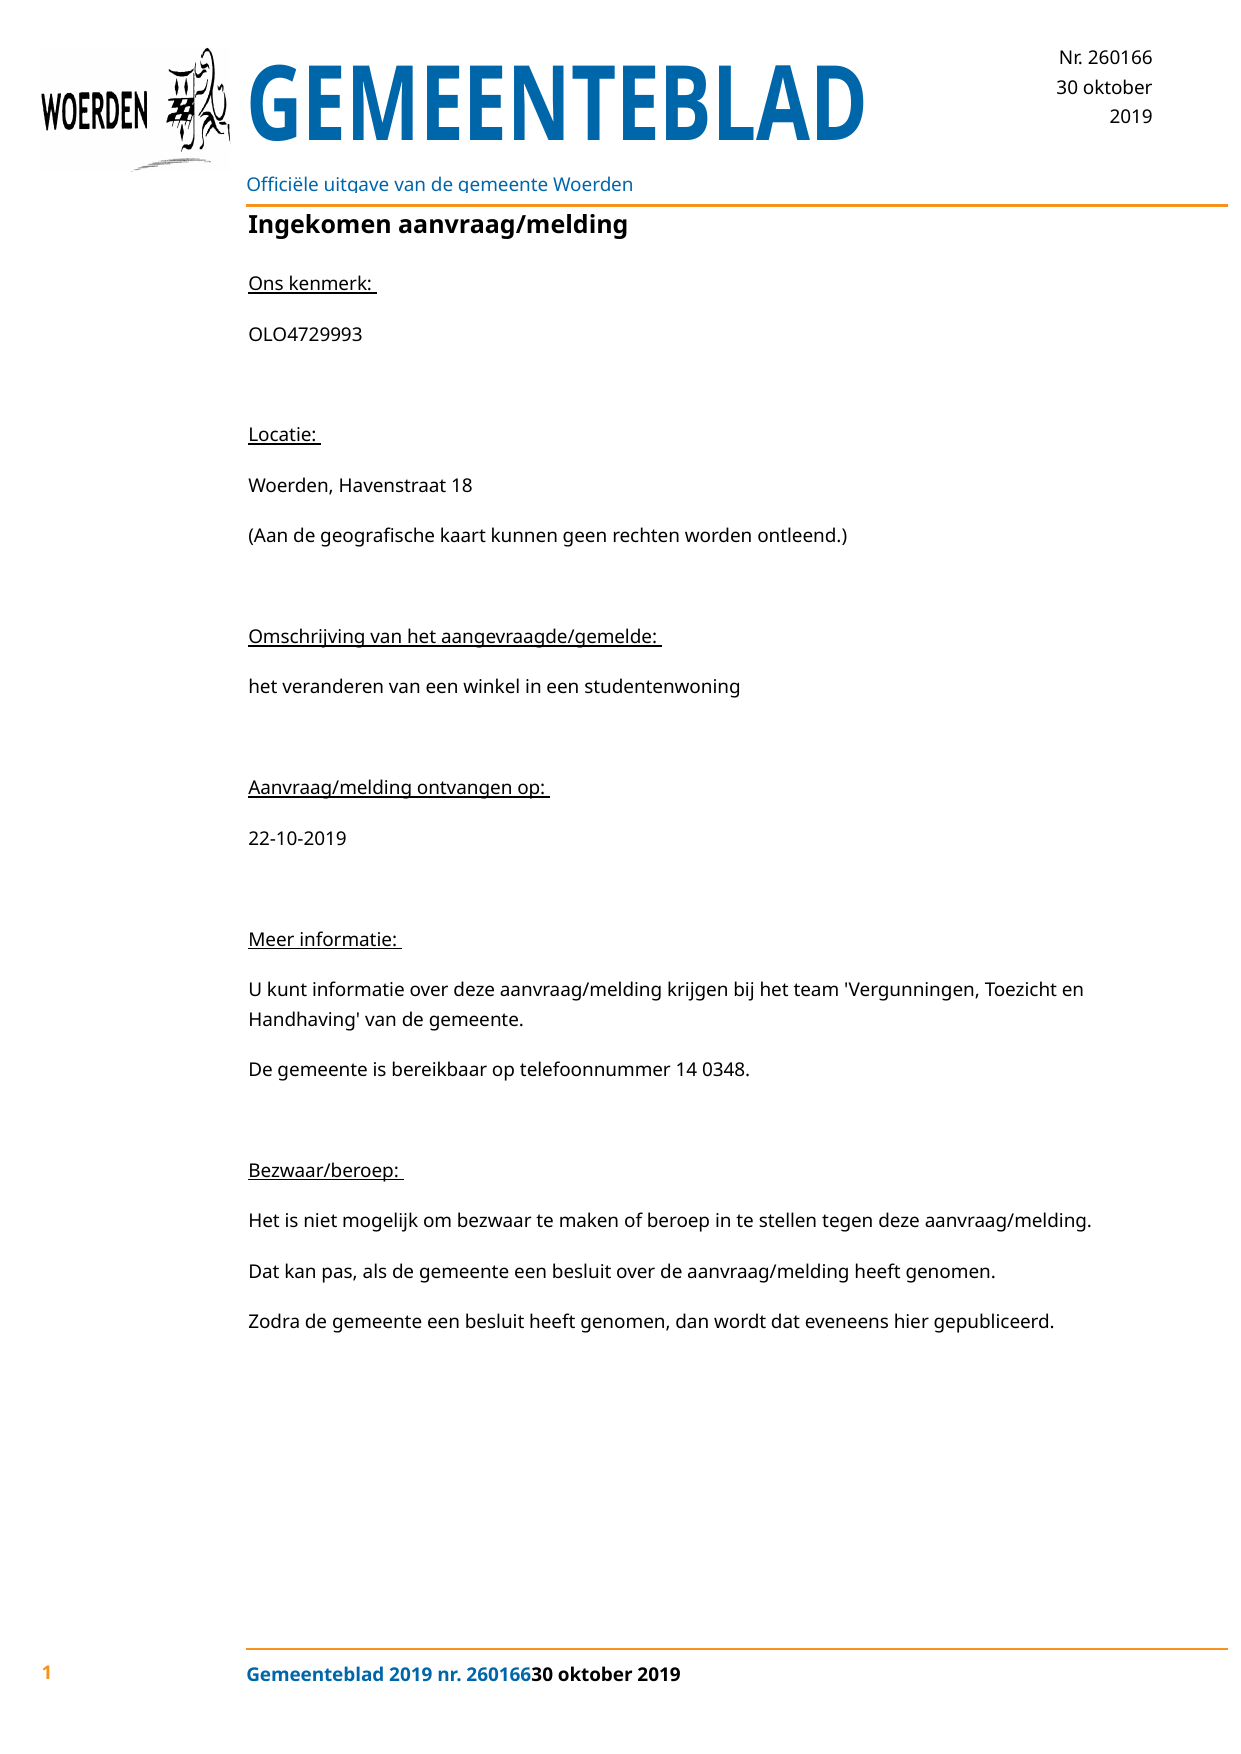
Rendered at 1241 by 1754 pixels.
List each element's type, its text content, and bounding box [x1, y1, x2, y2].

text Woerden, Havenstraat 18 [248, 472, 1152, 498]
text Ons kenmerk: [248, 270, 1152, 296]
text Dat kan pas, als de gemeente een besluit over de aanvraag/melding heeft genomen. [248, 1258, 1152, 1283]
text Ingekomen aanvraag/melding [248, 207, 1152, 241]
text Aanvraag/melding ontvangen op: [248, 774, 1152, 800]
text Het is niet mogelijk om bezwaar te maken of beroep in te stellen tegen deze aanvraag/melding. [248, 1207, 1152, 1233]
text Locatie: [248, 422, 1152, 447]
text OLO4729993 [248, 321, 1152, 346]
text 22-10-2019 [248, 825, 1152, 851]
text Zodra de gemeente een besluit heeft genomen, dan wordt dat eveneens hier gepubliceerd. [248, 1308, 1152, 1334]
text Omschrijving van het aangevraagde/gemelde: [248, 623, 1152, 649]
text Meer informatie: [248, 926, 1152, 951]
text (Aan de geografische kaart kunnen geen rechten worden ontleend.) [248, 522, 1152, 548]
text U kunt informatie over deze aanvraag/melding krijgen bij het team 'Vergunningen, Toezicht en Handhaving' van de gemeente. [248, 976, 1152, 1031]
text Bezwaar/beroep: [248, 1157, 1152, 1183]
text het veranderen van een winkel in een studentenwoning [248, 674, 1152, 699]
picture [41, 47, 231, 172]
text De gemeente is bereikbaar op telefoonnummer 14 0348. [248, 1056, 1152, 1082]
